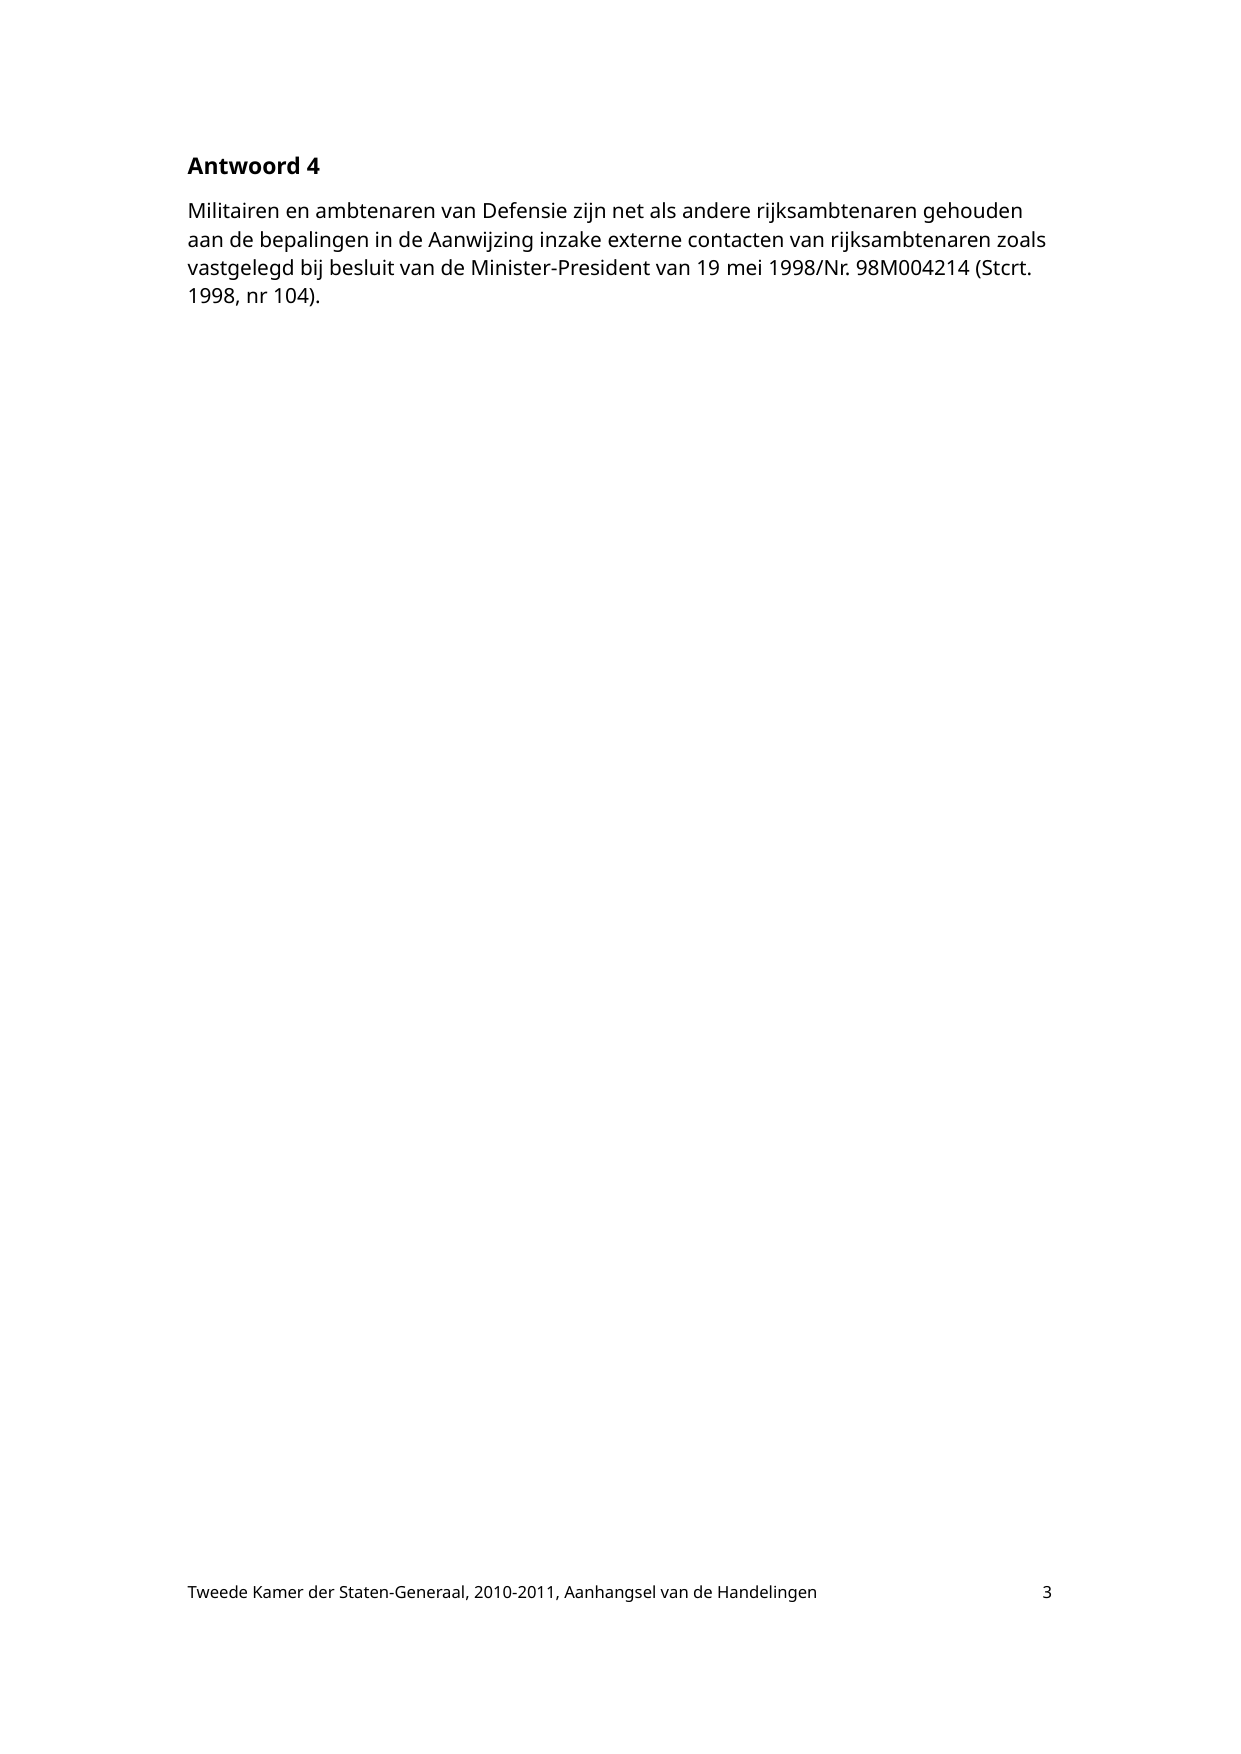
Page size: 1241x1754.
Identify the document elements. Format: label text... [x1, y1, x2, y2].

text Militairen en ambtenaren van Defensie zijn net als andere rijksambtenaren gehouden aan de bepalingen in de Aanwijzing inzake externe contacten van rijksambtenaren zoals vastgelegd bij besluit van de Minister-President van 19 mei 1998/Nr. 98M004214 (Stcrt. 1998, nr 104). [187, 196, 1053, 310]
subtitle Antwoord 4 [187, 150, 1053, 181]
